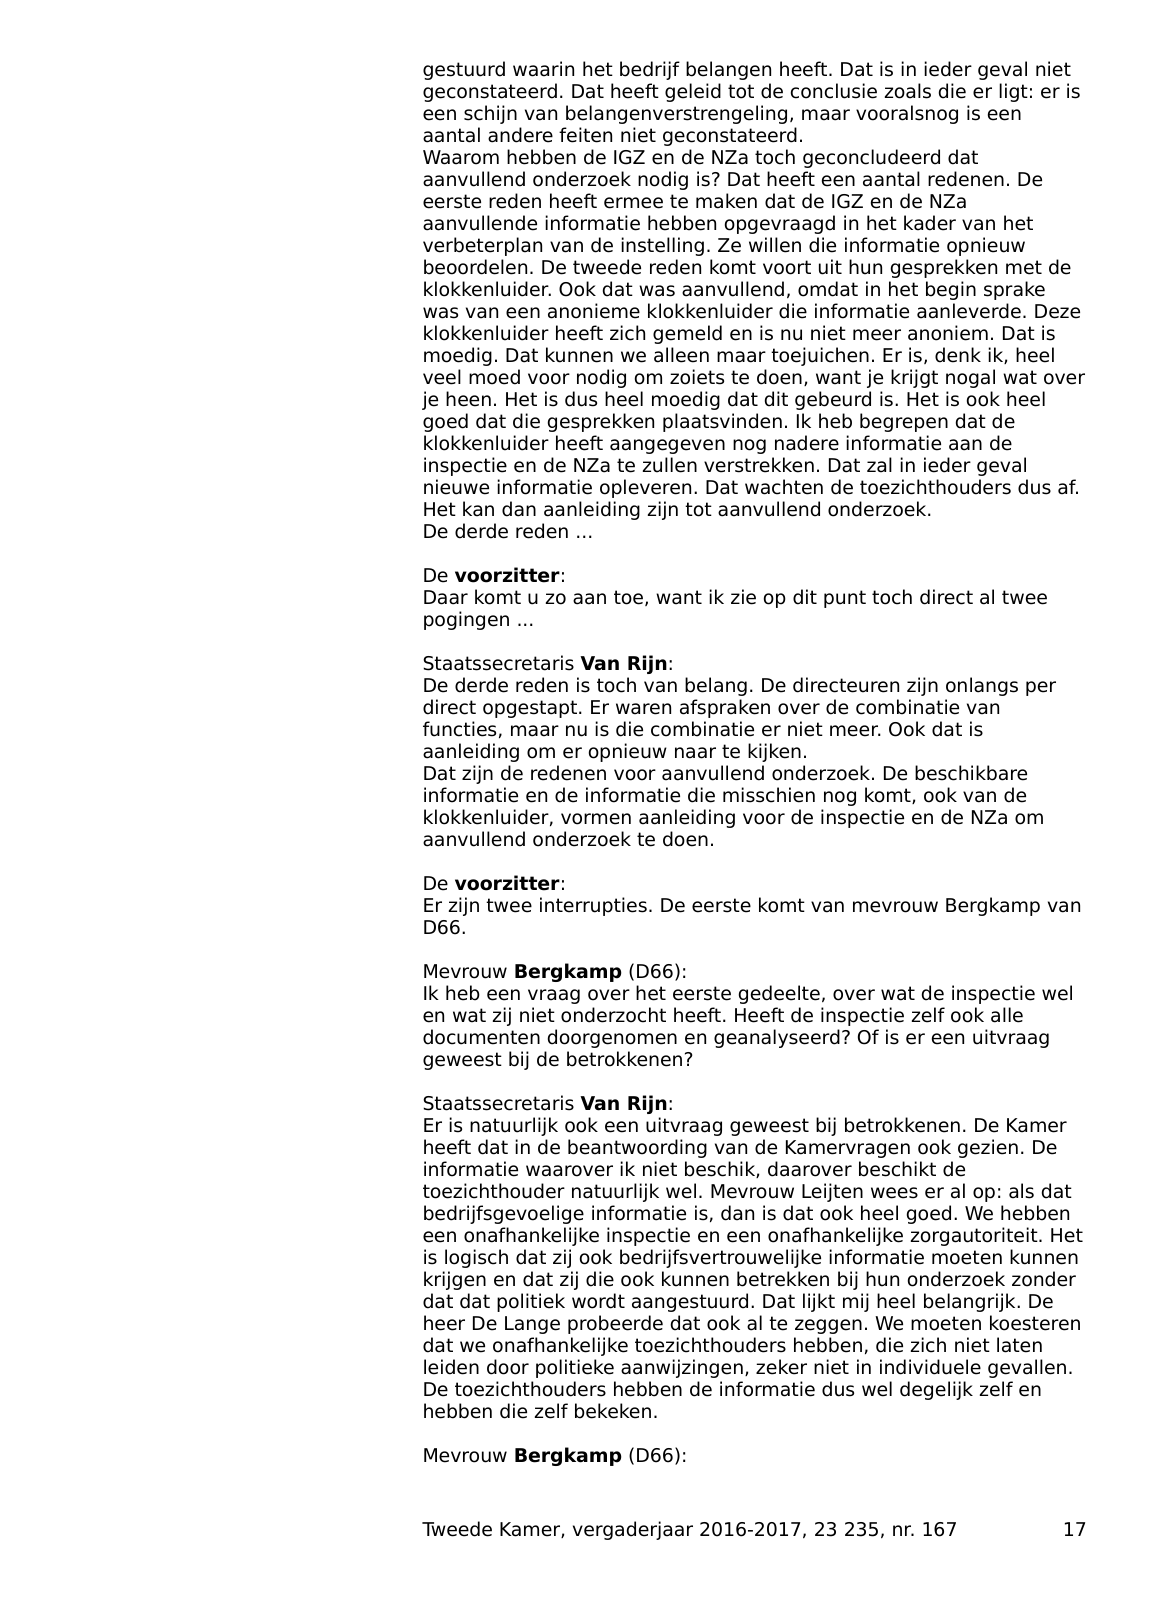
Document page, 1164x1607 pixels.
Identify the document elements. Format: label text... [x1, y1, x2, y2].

text Staatssecretaris Van Rijn: [422, 1093, 1087, 1115]
text De voorzitter: [422, 565, 1087, 587]
text Staatssecretaris Van Rijn: [422, 653, 1087, 675]
text Ik heb een vraag over het eerste gedeelte, over wat de inspectie wel en wat zij niet onderzocht heeft. Heeft de inspectie zelf ook alle documenten doorgenomen en geanalyseerd? Of is er een uitvraag geweest bij de betrokkenen? [422, 983, 1087, 1071]
text Er is natuurlijk ook een uitvraag geweest bij betrokkenen. De Kamer heeft dat in de beantwoording van de Kamervragen ook gezien. De informatie waarover ik niet beschik, daarover beschikt de toezichthouder natuurlijk wel. Mevrouw Leijten wees er al op: als dat bedrijfsgevoelige informatie is, dan is dat ook heel goed. We hebben een onafhankelijke inspectie en een onafhankelijke zorgautoriteit. Het is logisch dat zij ook bedrijfsvertrouwelijke informatie moeten kunnen krijgen en dat zij die ook kunnen betrekken bij hun onderzoek zonder dat dat politiek wordt aangestuurd. Dat lijkt mij heel belangrijk. De heer De Lange probeerde dat ook al te zeggen. We moeten koesteren dat we onafhankelijke toezichthouders hebben, die zich niet laten leiden door politieke aanwijzingen, zeker niet in individuele gevallen. De toezichthouders hebben de informatie dus wel degelijk zelf en hebben die zelf bekeken. [422, 1115, 1087, 1423]
text Mevrouw Bergkamp (D66): [422, 961, 1087, 983]
text De derde reden ... [422, 521, 1087, 543]
text De voorzitter: [422, 873, 1087, 895]
text De derde reden is toch van belang. De directeuren zijn onlangs per direct opgestapt. Er waren afspraken over de combinatie van functies, maar nu is die combinatie er niet meer. Ook dat is aanleiding om er opnieuw naar te kijken. [422, 675, 1087, 763]
text gestuurd waarin het bedrijf belangen heeft. Dat is in ieder geval niet geconstateerd. Dat heeft geleid tot de conclusie zoals die er ligt: er is een schijn van belangenverstrengeling, maar vooralsnog is een aantal andere feiten niet geconstateerd. [422, 59, 1087, 147]
text Daar komt u zo aan toe, want ik zie op dit punt toch direct al twee pogingen ... [422, 587, 1087, 631]
text Mevrouw Bergkamp (D66): [422, 1445, 1087, 1467]
text Waarom hebben de IGZ en de NZa toch geconcludeerd dat aanvullend onderzoek nodig is? Dat heeft een aantal redenen. De eerste reden heeft ermee te maken dat de IGZ en de NZa aanvullende informatie hebben opgevraagd in het kader van het verbeterplan van de instelling. Ze willen die informatie opnieuw beoordelen. De tweede reden komt voort uit hun gesprekken met de klokkenluider. Ook dat was aanvullend, omdat in het begin sprake was van een anonieme klokkenluider die informatie aanleverde. Deze klokkenluider heeft zich gemeld en is nu niet meer anoniem. Dat is moedig. Dat kunnen we alleen maar toejuichen. Er is, denk ik, heel veel moed voor nodig om zoiets te doen, want je krijgt nogal wat over je heen. Het is dus heel moedig dat dit gebeurd is. Het is ook heel goed dat die gesprekken plaatsvinden. Ik heb begrepen dat de klokkenluider heeft aangegeven nog nadere informatie aan de inspectie en de NZa te zullen verstrekken. Dat zal in ieder geval nieuwe informatie opleveren. Dat wachten de toezichthouders dus af. Het kan dan aanleiding zijn tot aanvullend onderzoek. [422, 147, 1087, 521]
text Er zijn twee interrupties. De eerste komt van mevrouw Bergkamp van D66. [422, 895, 1087, 939]
text Dat zijn de redenen voor aanvullend onderzoek. De beschikbare informatie en de informatie die misschien nog komt, ook van de klokkenluider, vormen aanleiding voor de inspectie en de NZa om aanvullend onderzoek te doen. [422, 763, 1087, 851]
